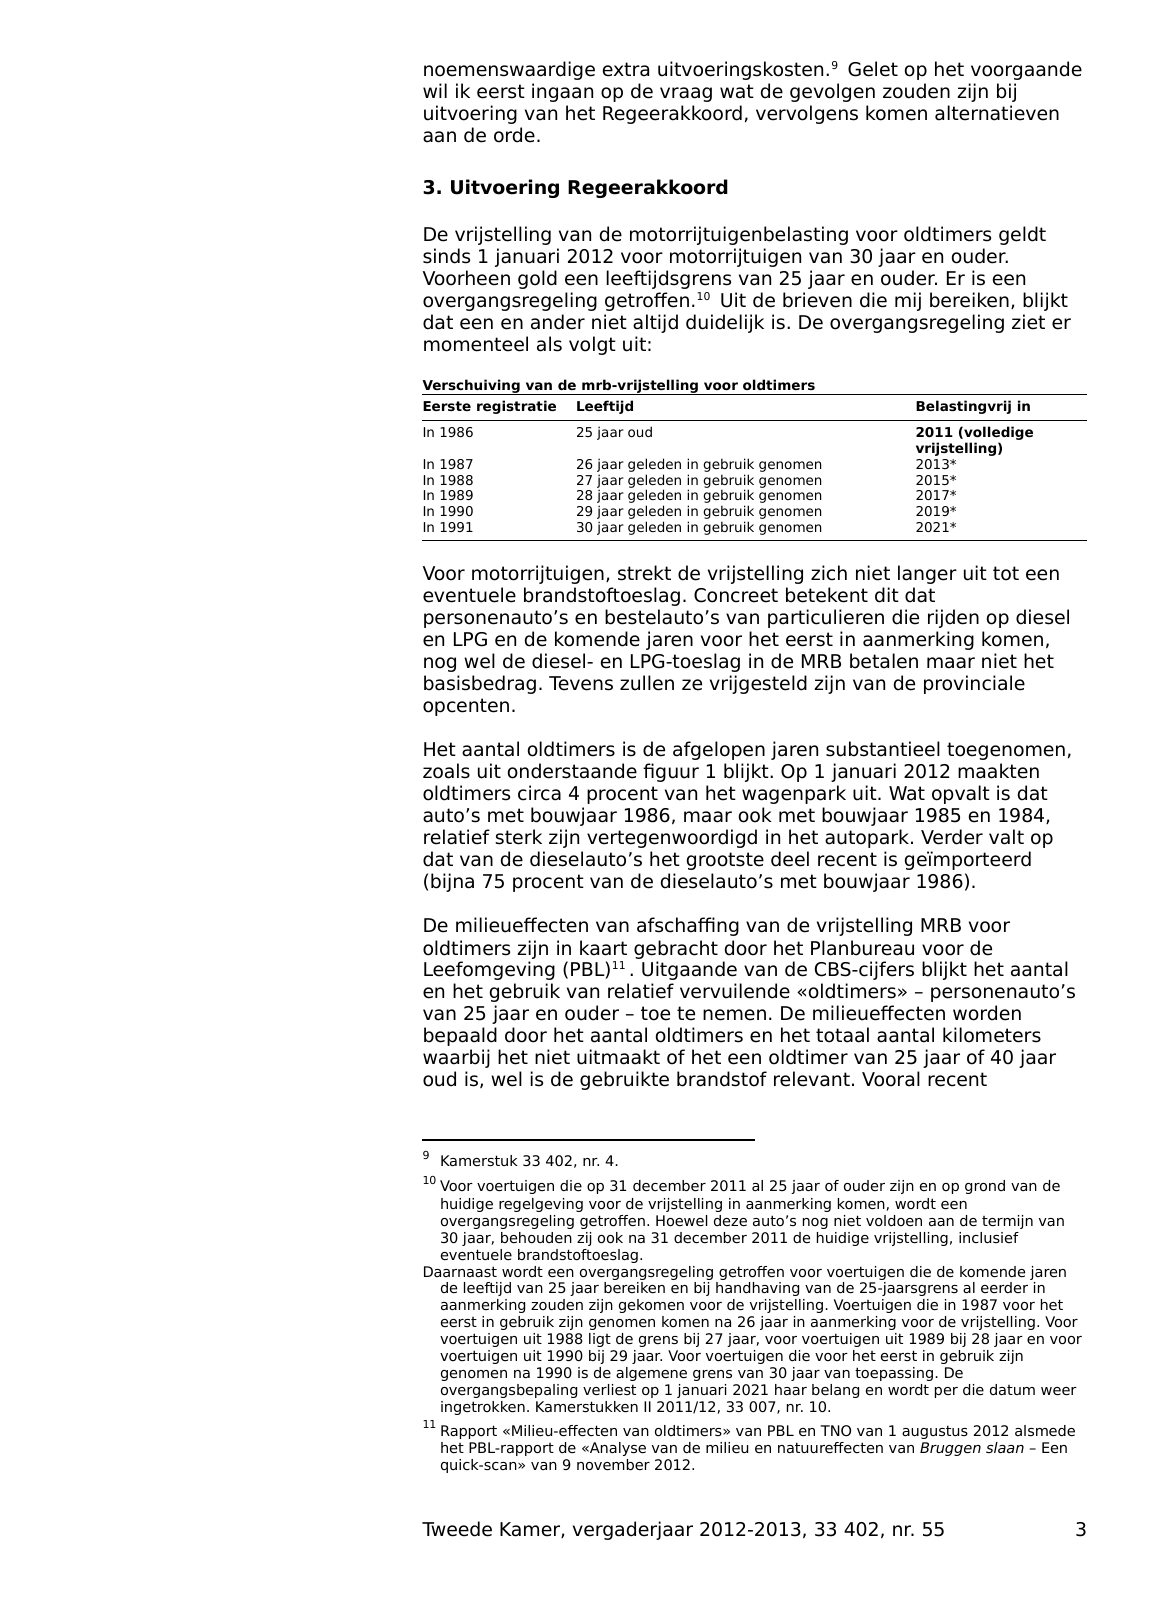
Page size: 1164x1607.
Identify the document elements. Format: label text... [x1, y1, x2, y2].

subtitle 3. Uitvoering Regeerakkoord [422, 177, 1087, 199]
table_cell 29 jaar geleden in gebruik genomen [570, 504, 909, 520]
table_cell 2021* [910, 520, 1087, 540]
text Rapport «Milieu-effecten van oldtimers» van PBL en TNO van 1 augustus 2012 alsmede het PBL-rapport de «Analyse van de milieu en natuureffecten van Bruggen slaan – Een quick-scan» van 9 november 2012. [422, 1418, 1087, 1474]
table_header Verschuiving van de mrb-vrijstelling voor oldtimers [422, 378, 1087, 393]
table_cell 2017* [910, 488, 1087, 504]
table_cell 27 jaar geleden in gebruik genomen [570, 473, 909, 488]
table_cell Leeftijd [570, 395, 909, 419]
table_cell In 1991 [422, 520, 570, 540]
text Kamerstuk 33 402, nr. 4. [422, 1149, 1087, 1171]
text noemenswaardige extra uitvoeringskosten. Gelet op het voorgaande wil ik eerst ingaan op de vraag wat de gevolgen zouden zijn bij uitvoering van het Regeerakkoord, vervolgens komen alternatieven aan de orde. [422, 59, 1087, 147]
text De milieueffecten van afschaffing van de vrijstelling MRB voor oldtimers zijn in kaart gebracht door het Planbureau voor de Leefomgeving (PBL). Uitgaande van de CBS-cijfers blijkt het aantal en het gebruik van relatief vervuilende «oldtimers» – personenauto’s van 25 jaar en ouder – toe te nemen. De milieueffecten worden bepaald door het aantal oldtimers en het totaal aantal kilometers waarbij het niet uitmaakt of het een oldtimer van 25 jaar of 40 jaar oud is, wel is de gebruikte brandstof relevant. Vooral recent [422, 915, 1087, 1091]
table_cell 2013* [910, 457, 1087, 472]
table_cell In 1986 [422, 421, 570, 457]
table_cell 28 jaar geleden in gebruik genomen [570, 488, 909, 504]
table_cell Belastingvrij in [910, 395, 1087, 419]
table_cell Eerste registratie [422, 395, 570, 419]
table_cell 2015* [910, 473, 1087, 488]
table_cell In 1990 [422, 504, 570, 520]
table_cell 2011 (volledige vrijstelling) [910, 421, 1087, 457]
table_cell 30 jaar geleden in gebruik genomen [570, 520, 909, 540]
table_cell In 1988 [422, 473, 570, 488]
text Het aantal oldtimers is de afgelopen jaren substantieel toegenomen, zoals uit onderstaande figuur 1 blijkt. Op 1 januari 2012 maakten oldtimers circa 4 procent van het wagenpark uit. Wat opvalt is dat auto’s met bouwjaar 1986, maar ook met bouwjaar 1985 en 1984, relatief sterk zijn vertegenwoordigd in het autopark. Verder valt op dat van de dieselauto’s het grootste deel recent is geïmporteerd (bijna 75 procent van de dieselauto’s met bouwjaar 1986). [422, 739, 1087, 893]
text Voor motorrijtuigen, strekt de vrijstelling zich niet langer uit tot een eventuele brandstoftoeslag. Concreet betekent dit dat personenauto’s en bestelauto’s van particulieren die rijden op diesel en LPG en de komende jaren voor het eerst in aanmerking komen, nog wel de diesel- en LPG-toeslag in de MRB betalen maar niet het basisbedrag. Tevens zullen ze vrijgesteld zijn van de provinciale opcenten. [422, 563, 1087, 717]
text Daarnaast wordt een overgangsregeling getroffen voor voertuigen die de komende jaren de leeftijd van 25 jaar bereiken en bij handhaving van de 25-jaarsgrens al eerder in aanmerking zouden zijn gekomen voor de vrijstelling. Voertuigen die in 1987 voor het eerst in gebruik zijn genomen komen na 26 jaar in aanmerking voor de vrijstelling. Voor voertuigen uit 1988 ligt de grens bij 27 jaar, voor voertuigen uit 1989 bij 28 jaar en voor voertuigen uit 1990 bij 29 jaar. Voor voertuigen die voor het eerst in gebruik zijn genomen na 1990 is de algemene grens van 30 jaar van toepassing. De overgangsbepaling verliest op 1 januari 2021 haar belang en wordt per die datum weer ingetrokken. Kamerstukken II 2011/12, 33 007, nr. 10. [422, 1264, 1087, 1416]
table_cell 25 jaar oud [570, 421, 909, 457]
table_cell In 1987 [422, 457, 570, 472]
text De vrijstelling van de motorrijtuigenbelasting voor oldtimers geldt sinds 1 januari 2012 voor motorrijtuigen van 30 jaar en ouder. Voorheen gold een leeftijdsgrens van 25 jaar en ouder. Er is een overgangsregeling getroffen. Uit de brieven die mij bereiken, blijkt dat een en ander niet altijd duidelijk is. De overgangsregeling ziet er momenteel als volgt uit: [422, 224, 1087, 356]
text Voor voertuigen die op 31 december 2011 al 25 jaar of ouder zijn en op grond van de huidige regelgeving voor de vrijstelling in aanmerking komen, wordt een overgangsregeling getroffen. Hoewel deze auto’s nog niet voldoen aan de termijn van 30 jaar, behouden zij ook na 31 december 2011 de huidige vrijstelling, inclusief eventuele brandstoftoeslag. [422, 1174, 1087, 1264]
table_cell In 1989 [422, 488, 570, 504]
table_cell 2019* [910, 504, 1087, 520]
table_cell 26 jaar geleden in gebruik genomen [570, 457, 909, 472]
